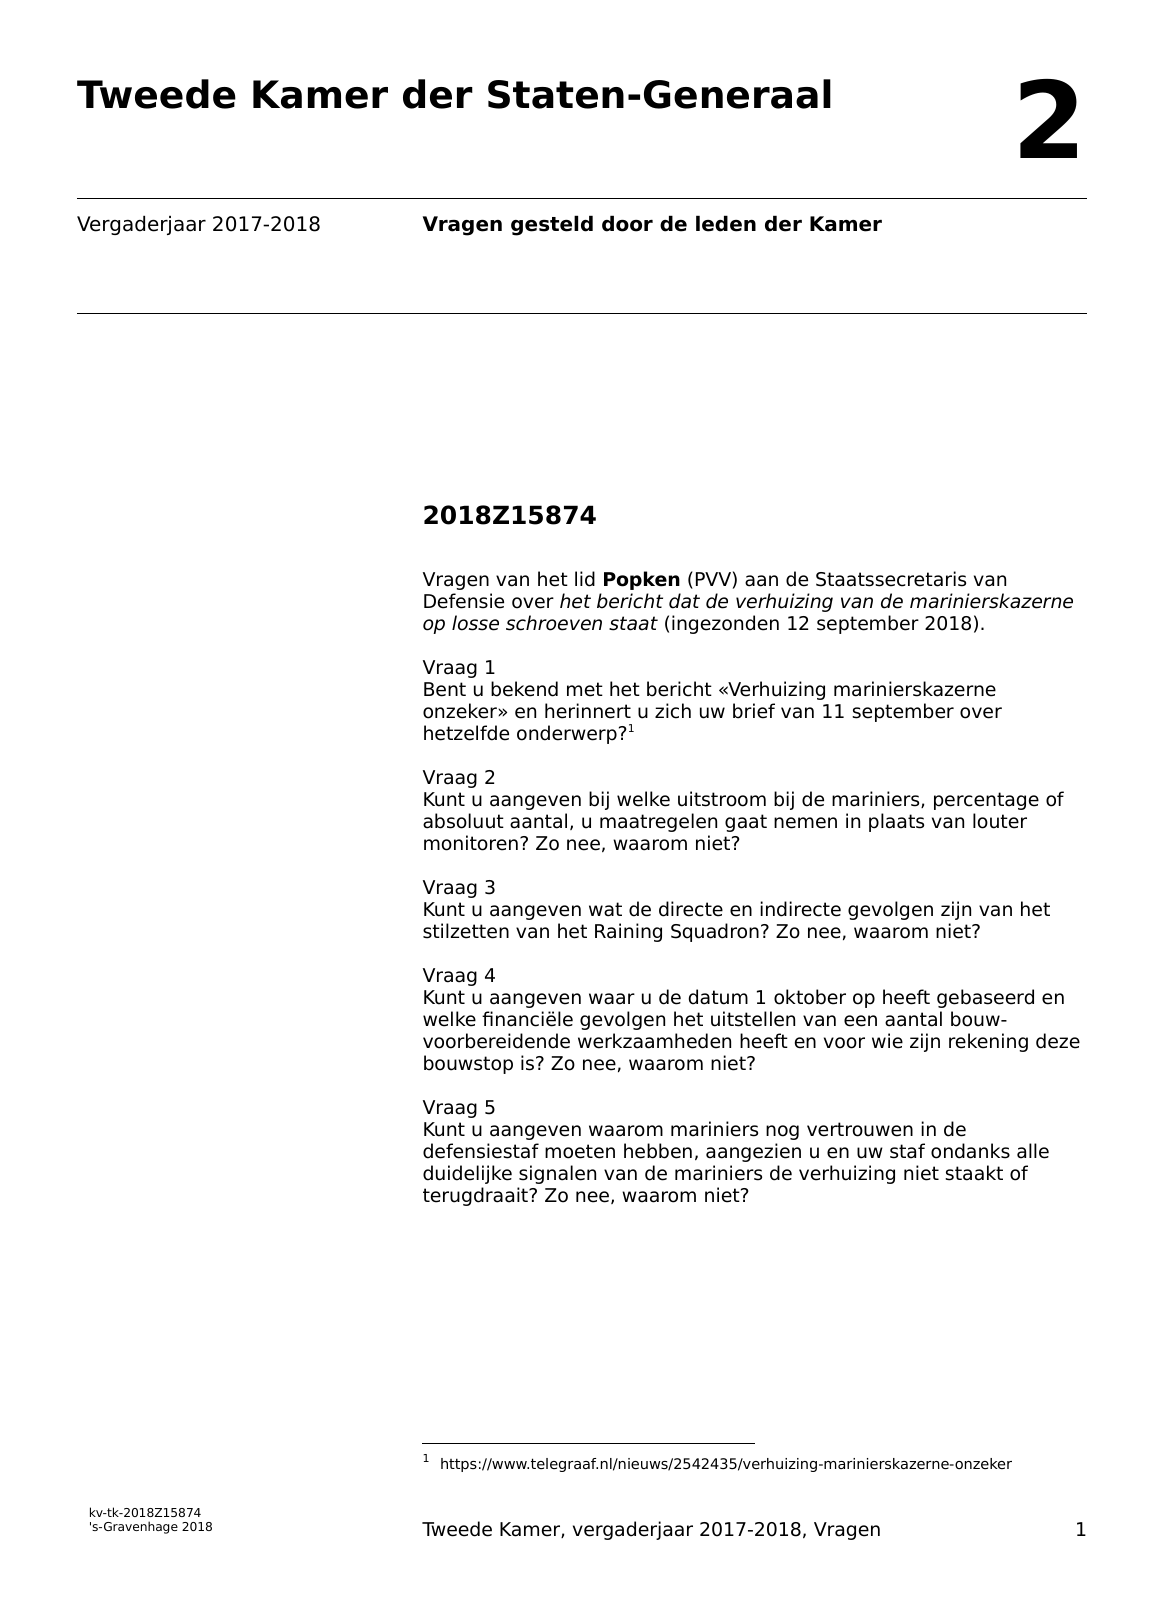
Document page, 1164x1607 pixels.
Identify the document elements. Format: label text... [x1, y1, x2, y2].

table_cell Vragen gesteld door de leden der Kamer [422, 199, 1087, 313]
text 2018Z15874 [422, 501, 1087, 531]
text Vragen van het lid Popken (PVV) aan de Staatssecretaris van Defensie over het bericht dat de verhuizing van de marinierskazerne op losse schroeven staat (ingezonden 12 september 2018). [422, 569, 1087, 635]
text 's-Gravenhage 2018 [88, 1520, 323, 1534]
table_header 2 [886, 59, 1087, 198]
text Vraag 4 [422, 965, 1087, 987]
text Kunt u aangeven bij welke uitstroom bij de mariniers, percentage of absoluut aantal, u maatregelen gaat nemen in plaats van louter monitoren? Zo nee, waarom niet? [422, 789, 1087, 855]
text Vraag 2 [422, 767, 1087, 789]
text Kunt u aangeven waarom mariniers nog vertrouwen in de defensiestaf moeten hebben, aangezien u en uw staf ondanks alle duidelijke signalen van de mariniers de verhuizing niet staakt of terugdraait? Zo nee, waarom niet? [422, 1119, 1087, 1207]
text Vraag 5 [422, 1097, 1087, 1119]
text Vraag 1 [422, 657, 1087, 679]
table_cell Vergaderjaar 2017-2018 [77, 199, 422, 313]
text kv-tk-2018Z15874 [88, 1506, 323, 1520]
text Vraag 3 [422, 877, 1087, 899]
text Kunt u aangeven waar u de datum 1 oktober op heeft gebaseerd en welke financiële gevolgen het uitstellen van een aantal bouw-voorbereidende werkzaamheden heeft en voor wie zijn rekening deze bouwstop is? Zo nee, waarom niet? [422, 987, 1087, 1075]
table_header Tweede Kamer der Staten-Generaal [77, 59, 886, 198]
text https://www.telegraaf.nl/nieuws/2542435/verhuizing-marinierskazerne-onzeker [422, 1452, 1087, 1474]
text Bent u bekend met het bericht «Verhuizing marinierskazerne onzeker» en herinnert u zich uw brief van 11 september over hetzelfde onderwerp? [422, 679, 1087, 745]
text Kunt u aangeven wat de directe en indirecte gevolgen zijn van het stilzetten van het Raining Squadron? Zo nee, waarom niet? [422, 899, 1087, 943]
